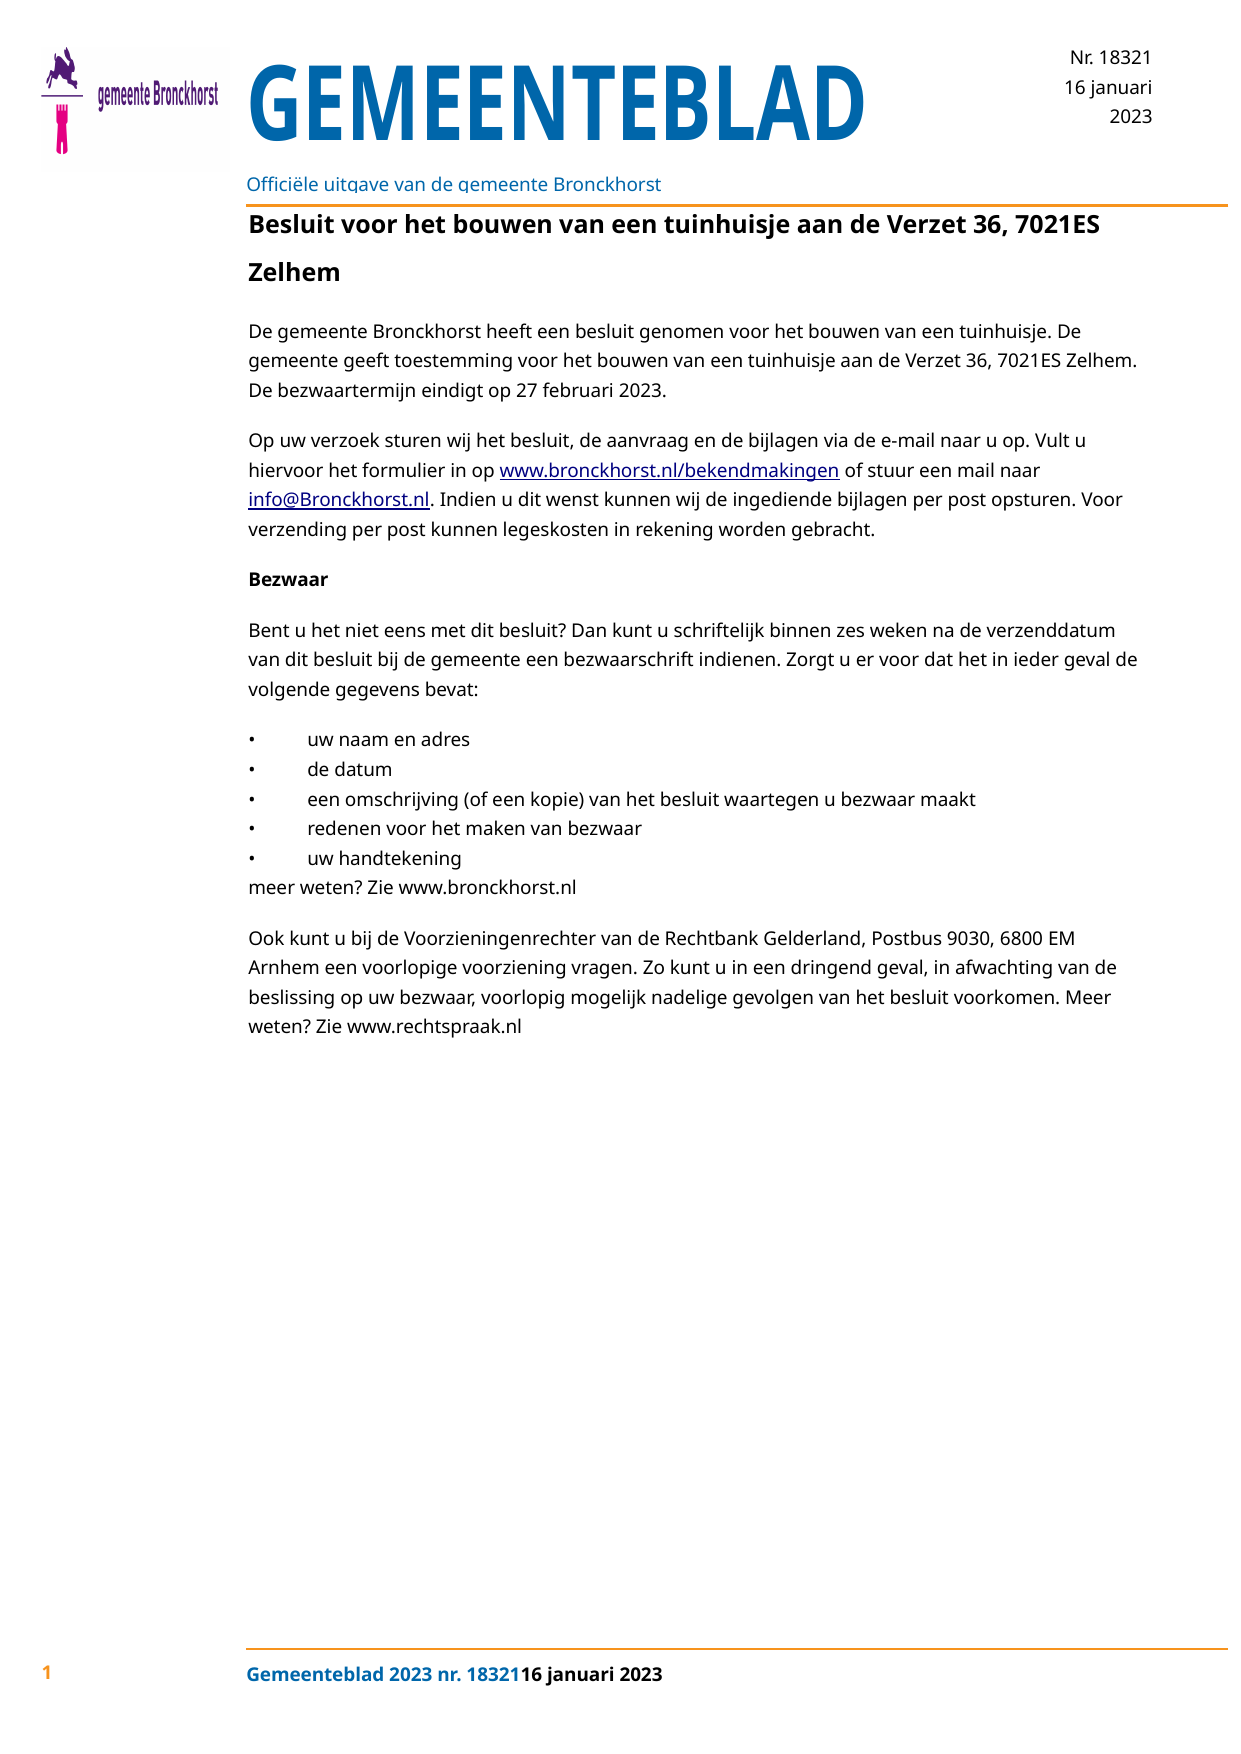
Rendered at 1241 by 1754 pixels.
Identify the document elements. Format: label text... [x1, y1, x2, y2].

list redenen voor het maken van bezwaar [248, 815, 1152, 841]
text De gemeente Bronckhorst heeft een besluit genomen voor het bouwen van een tuinhuisje. De gemeente geeft toestemming voor het bouwen van een tuinhuisje aan de Verzet 36, 7021ES Zelhem. De bezwaartermijn eindigt op 27 februari 2023. [248, 318, 1152, 403]
list uw handtekening [248, 845, 1152, 871]
text Op uw verzoek sturen wij het besluit, de aanvraag en de bijlagen via de e-mail naar u op. Vult u hiervoor het formulier in op www.bronckhorst.nl/bekendmakingen of stuur een mail naar info@Bronckhorst.nl. Indien u dit wenst kunnen wij de ingediende bijlagen per post opsturen. Voor verzending per post kunnen legeskosten in rekening worden gebracht. [248, 427, 1152, 542]
text Bent u het niet eens met dit besluit? Dan kunt u schriftelijk binnen zes weken na de verzenddatum van dit besluit bij de gemeente een bezwaarschrift indienen. Zorgt u er voor dat het in ieder geval de volgende gegevens bevat: [248, 617, 1152, 702]
text Ook kunt u bij de Voorzieningenrechter van de Rechtbank Gelderland, Postbus 9030, 6800 EM Arnhem een voorlopige voorziening vragen. Zo kunt u in een dringend geval, in afwachting van de beslissing op uw bezwaar, voorlopig mogelijk nadelige gevolgen van het besluit voorkomen. Meer weten? Zie www.rechtspraak.nl [248, 925, 1152, 1039]
text meer weten? Zie www.bronckhorst.nl [248, 874, 1152, 900]
list de datum [248, 756, 1152, 782]
text Besluit voor het bouwen van een tuinhuisje aan de Verzet 36, 7021ES Zelhem [248, 207, 1152, 288]
text Bezwaar [248, 567, 1152, 592]
picture [41, 47, 231, 172]
list een omschrijving (of een kopie) van het besluit waartegen u bezwaar maakt [248, 786, 1152, 812]
list uw naam en adres [248, 727, 1152, 752]
